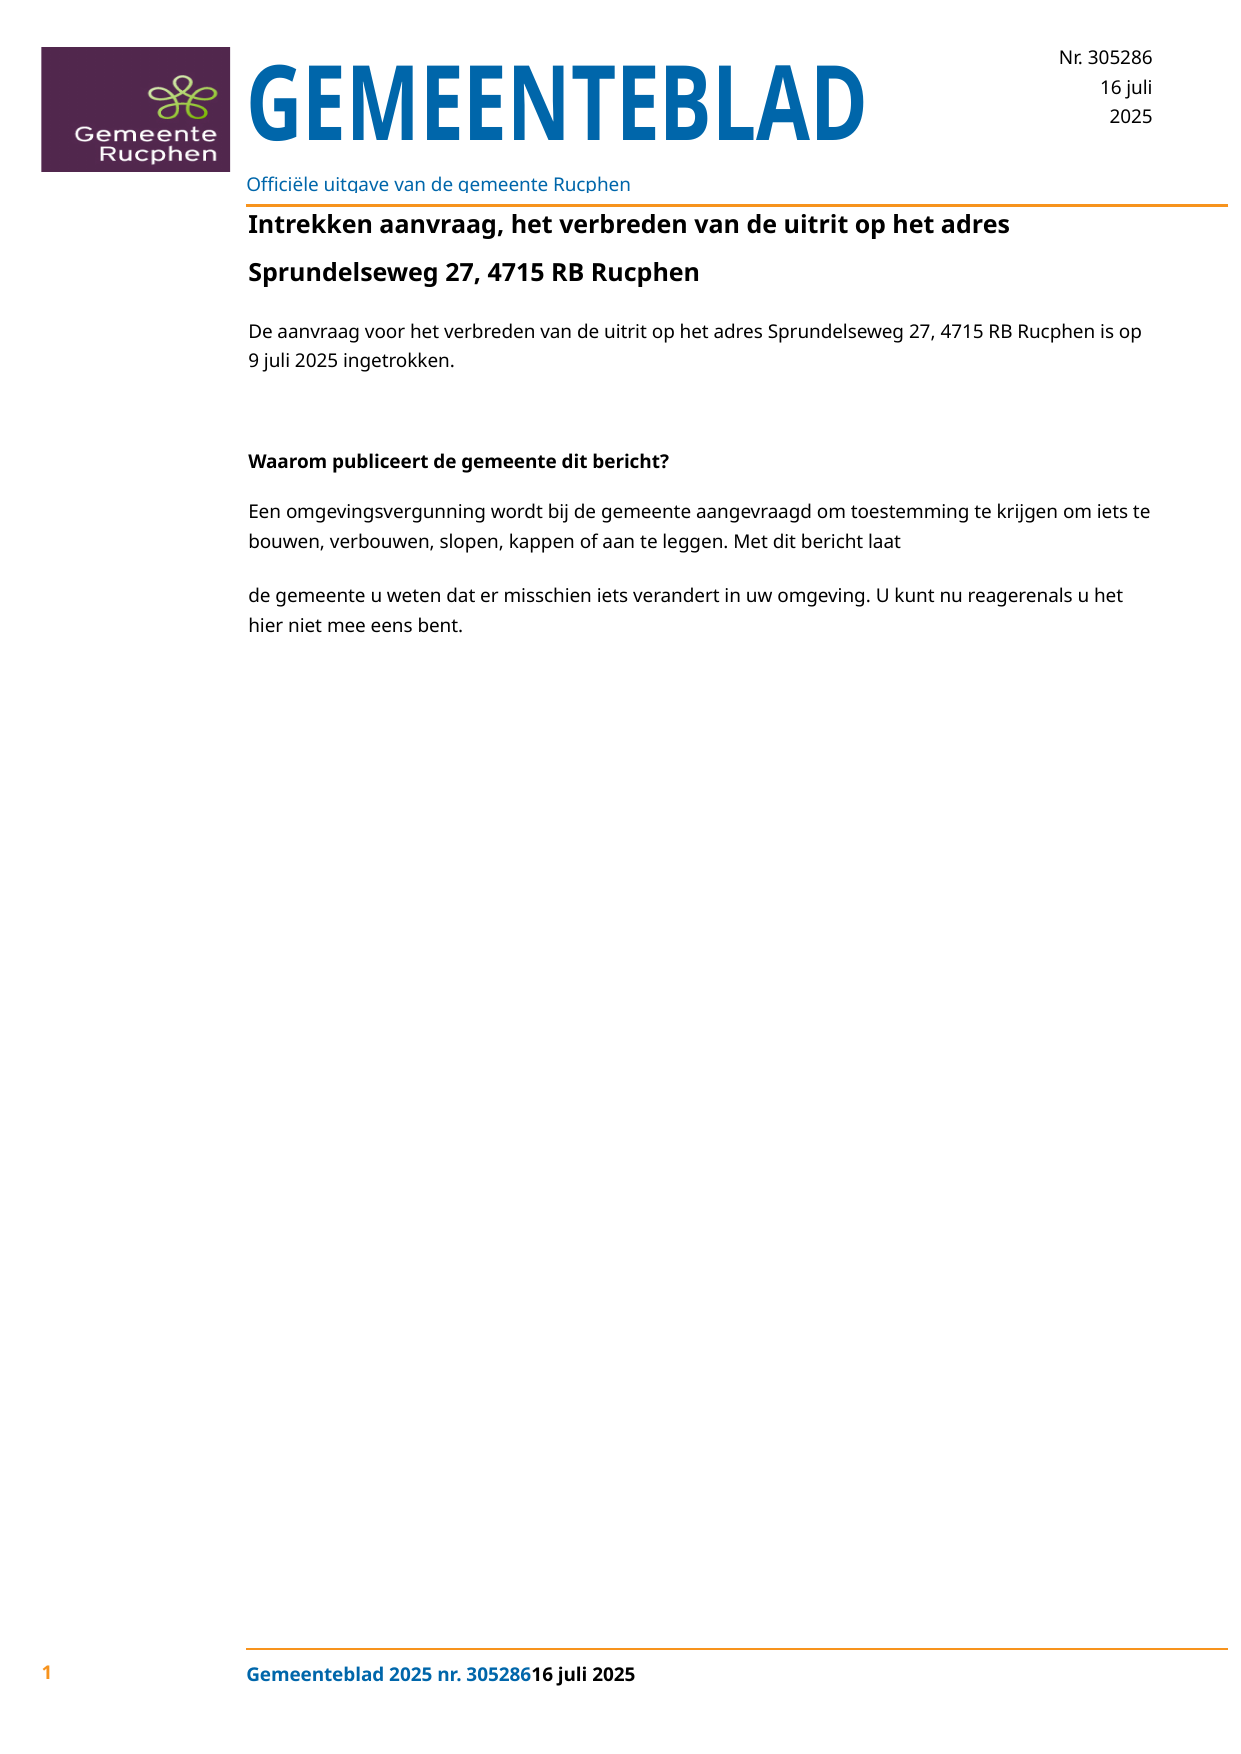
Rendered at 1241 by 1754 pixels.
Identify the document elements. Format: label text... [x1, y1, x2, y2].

text De aanvraag voor het verbreden van de uitrit op het adres Sprundelseweg 27, 4715 RB Rucphen is op 9 juli 2025 ingetrokken. [248, 318, 1152, 373]
text Een omgevingsvergunning wordt bij de gemeente aangevraagd om toestemming te krijgen om iets te bouwen, verbouwen, slopen, kappen of aan te leggen. Met dit bericht laat [248, 499, 1152, 554]
picture [41, 47, 231, 172]
text Intrekken aanvraag, het verbreden van de uitrit op het adres Sprundelseweg 27, 4715 RB Rucphen [248, 207, 1152, 288]
text ﻿de gemeente u weten dat er misschien iets verandert in uw omgeving. U kunt nu reagerenals u het hier niet mee eens bent. [248, 579, 1152, 637]
text Waarom publiceert de gemeente dit bericht? [248, 448, 1152, 474]
